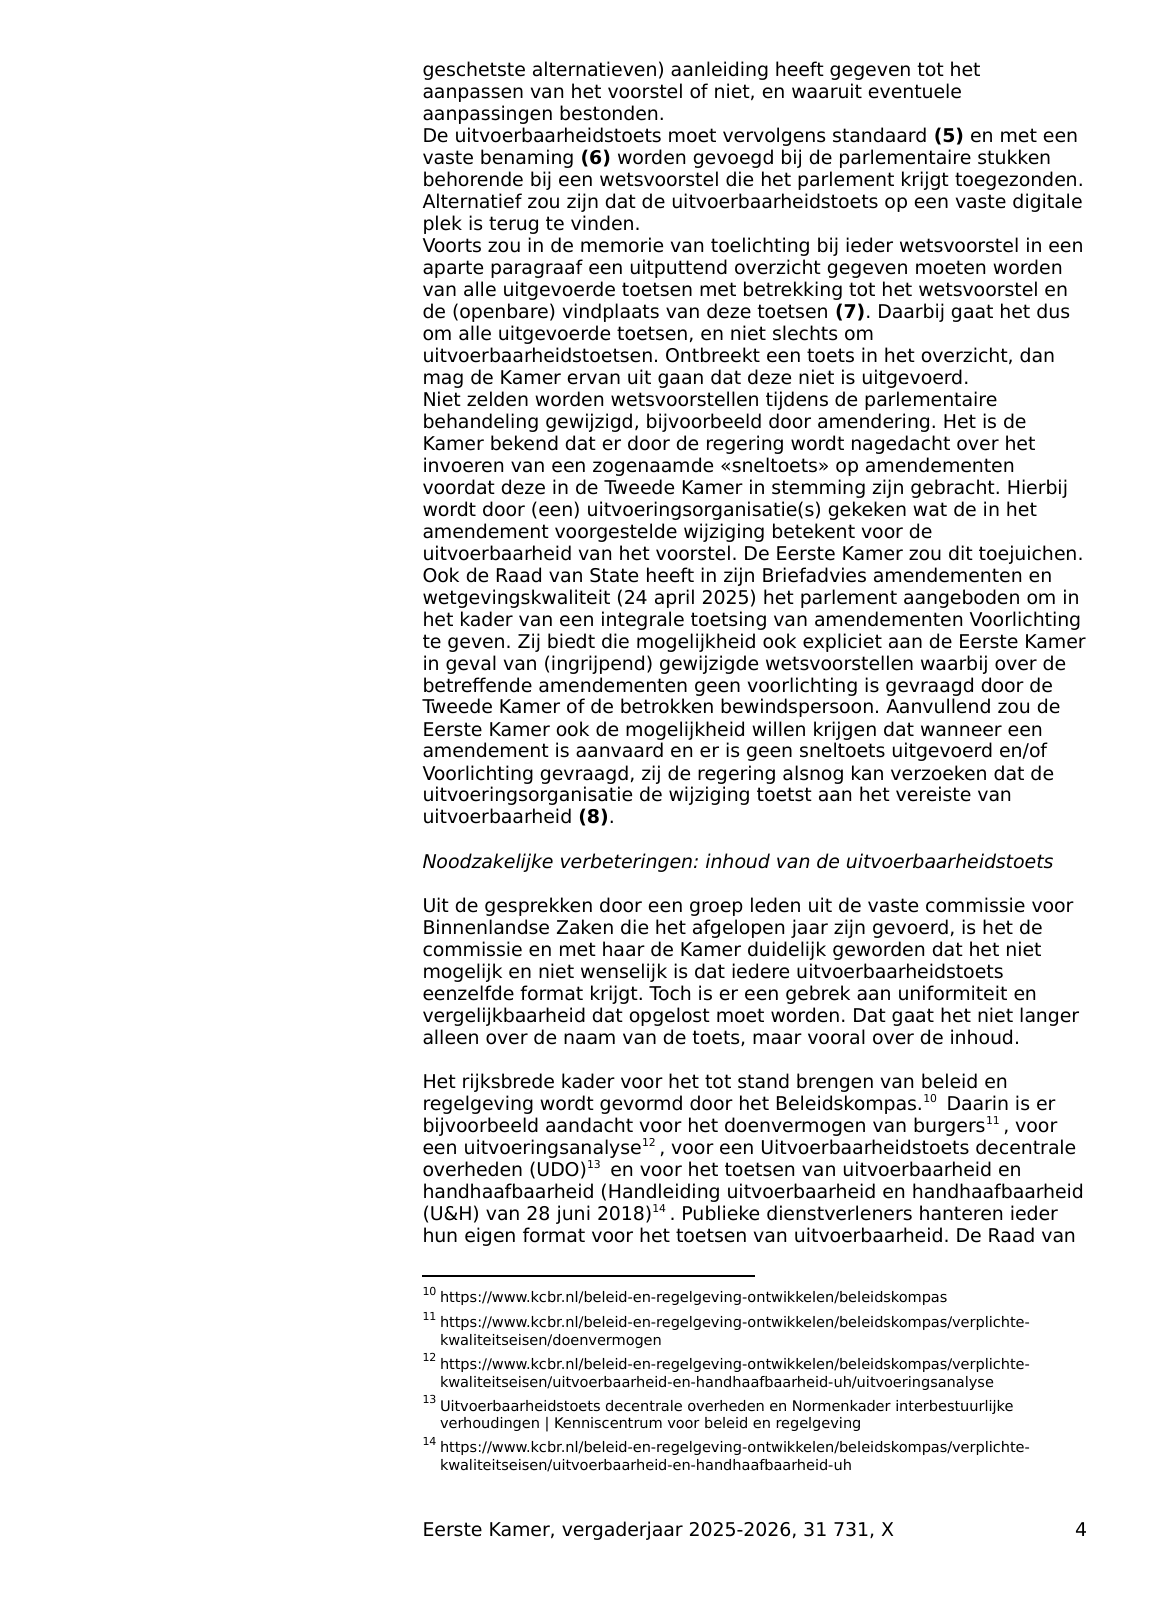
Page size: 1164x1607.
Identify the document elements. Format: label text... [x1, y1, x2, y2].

text Voorts zou in de memorie van toelichting bij ieder wetsvoorstel in een aparte paragraaf een uitputtend overzicht gegeven moeten worden van alle uitgevoerde toetsen met betrekking tot het wetsvoorstel en de (openbare) vindplaats van deze toetsen (7). Daarbij gaat het dus om alle uitgevoerde toetsen, en niet slechts om uitvoerbaarheidstoetsen. Ontbreekt een toets in het overzicht, dan mag de Kamer ervan uit gaan dat deze niet is uitgevoerd. [422, 235, 1087, 389]
text geschetste alternatieven) aanleiding heeft gegeven tot het aanpassen van het voorstel of niet, en waaruit eventuele aanpassingen bestonden. [422, 59, 1087, 125]
text https://www.kcbr.nl/beleid-en-regelgeving-ontwikkelen/beleidskompas/verplichte-kwaliteitseisen/doenvermogen [422, 1310, 1087, 1349]
text De uitvoerbaarheidstoets moet vervolgens standaard (5) en met een vaste benaming (6) worden gevoegd bij de parlementaire stukken behorende bij een wetsvoorstel die het parlement krijgt toegezonden. Alternatief zou zijn dat de uitvoerbaarheidstoets op een vaste digitale plek is terug te vinden. [422, 125, 1087, 235]
text Uitvoerbaarheidstoets decentrale overheden en Normenkader interbestuurlijke verhoudingen | Kenniscentrum voor beleid en regelgeving [422, 1393, 1087, 1432]
text Niet zelden worden wetsvoorstellen tijdens de parlementaire behandeling gewijzigd, bijvoorbeeld door amendering. Het is de Kamer bekend dat er door de regering wordt nagedacht over het invoeren van een zogenaamde «sneltoets» op amendementen voordat deze in de Tweede Kamer in stemming zijn gebracht. Hierbij wordt door (een) uitvoeringsorganisatie(s) gekeken wat de in het amendement voorgestelde wijziging betekent voor de uitvoerbaarheid van het voorstel. De Eerste Kamer zou dit toejuichen. Ook de Raad van State heeft in zijn Briefadvies amendementen en wetgevingskwaliteit (24 april 2025) het parlement aangeboden om in het kader van een integrale toetsing van amendementen Voorlichting te geven. Zij biedt die mogelijkheid ook expliciet aan de Eerste Kamer in geval van (ingrijpend) gewijzigde wetsvoorstellen waarbij over de betreffende amendementen geen voorlichting is gevraagd door de Tweede Kamer of de betrokken bewindspersoon. Aanvullend zou de Eerste Kamer ook de mogelijkheid willen krijgen dat wanneer een amendement is aanvaard en er is geen sneltoets uitgevoerd en/of Voorlichting gevraagd, zij de regering alsnog kan verzoeken dat de uitvoeringsorganisatie de wijziging toetst aan het vereiste van uitvoerbaarheid (8). [422, 389, 1087, 828]
text https://www.kcbr.nl/beleid-en-regelgeving-ontwikkelen/beleidskompas/verplichte-kwaliteitseisen/uitvoerbaarheid-en-handhaafbaarheid-uh/uitvoeringsanalyse [422, 1352, 1087, 1391]
text https://www.kcbr.nl/beleid-en-regelgeving-ontwikkelen/beleidskompas [422, 1285, 1087, 1307]
text Het rijksbrede kader voor het tot stand brengen van beleid en regelgeving wordt gevormd door het Beleidskompas. Daarin is er bijvoorbeeld aandacht voor het doenvermogen van burgers, voor een uitvoeringsanalyse, voor een Uitvoerbaarheidstoets decentrale overheden (UDO) en voor het toetsen van uitvoerbaarheid en handhaafbaarheid (Handleiding uitvoerbaarheid en handhaafbaarheid (U&H) van 28 juni 2018). Publieke dienstverleners hanteren ieder hun eigen format voor het toetsen van uitvoerbaarheid. De Raad van [422, 1071, 1087, 1247]
text Uit de gesprekken door een groep leden uit de vaste commissie voor Binnenlandse Zaken die het afgelopen jaar zijn gevoerd, is het de commissie en met haar de Kamer duidelijk geworden dat het niet mogelijk en niet wenselijk is dat iedere uitvoerbaarheidstoets eenzelfde format krijgt. Toch is er een gebrek aan uniformiteit en vergelijkbaarheid dat opgelost moet worden. Dat gaat het niet langer alleen over de naam van de toets, maar vooral over de inhoud. [422, 895, 1087, 1048]
subtitle Noodzakelijke verbeteringen: inhoud van de uitvoerbaarheidstoets [422, 851, 1087, 872]
text https://www.kcbr.nl/beleid-en-regelgeving-ontwikkelen/beleidskompas/verplichte-kwaliteitseisen/uitvoerbaarheid-en-handhaafbaarheid-uh [422, 1435, 1087, 1474]
